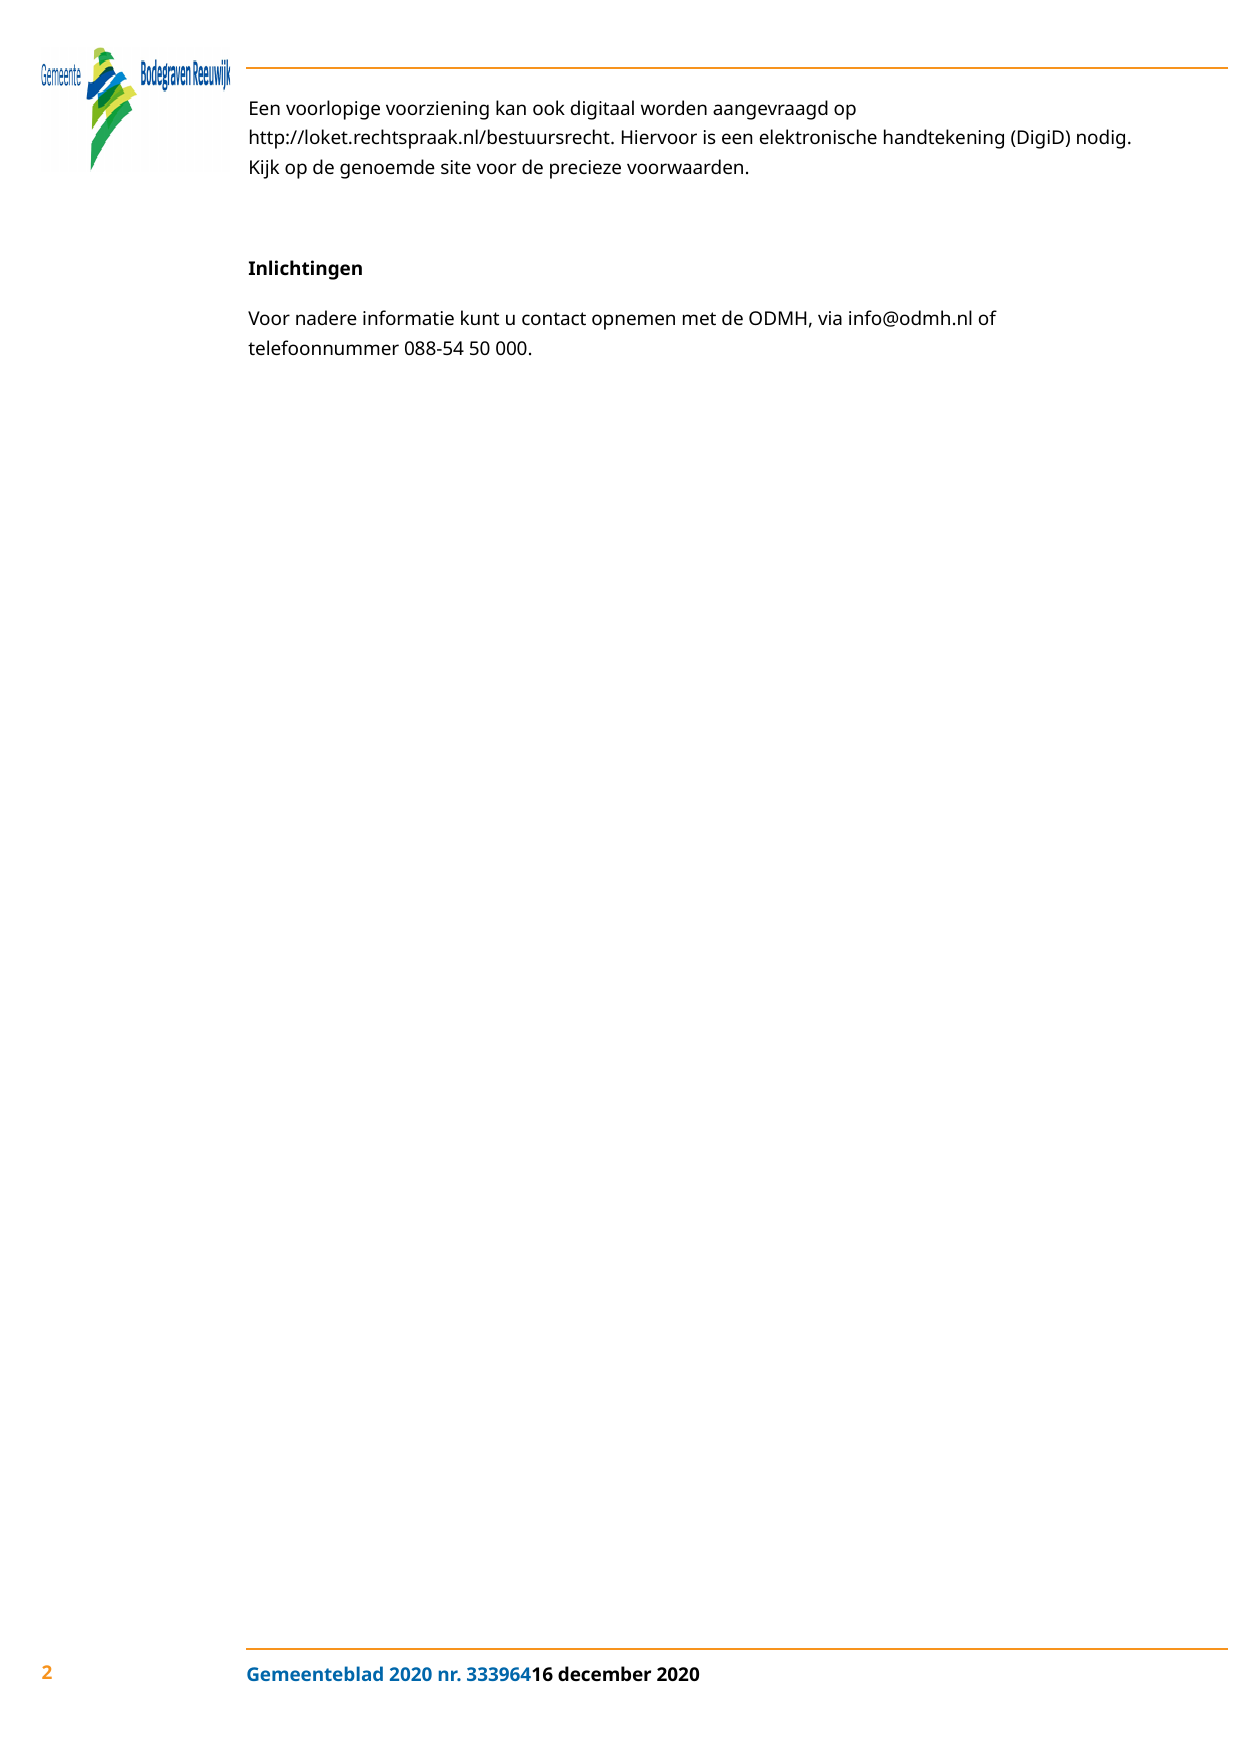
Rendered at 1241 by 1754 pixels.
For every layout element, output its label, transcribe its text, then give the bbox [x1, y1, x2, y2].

text Voor nadere informatie kunt u contact opnemen met de ODMH, via info@odmh.nl of telefoonnummer 088-54 50 000. [248, 305, 1152, 361]
text Een voorlopige voorziening kan ook digitaal worden aangevraagd op http://loket.rechtspraak.nl/bestuursrecht. Hiervoor is een elektronische handtekening (DigiD) nodig. Kijk op de genoemde site voor de precieze voorwaarden. [248, 95, 1152, 180]
picture [41, 47, 231, 172]
text Inlichtingen [248, 255, 1152, 281]
